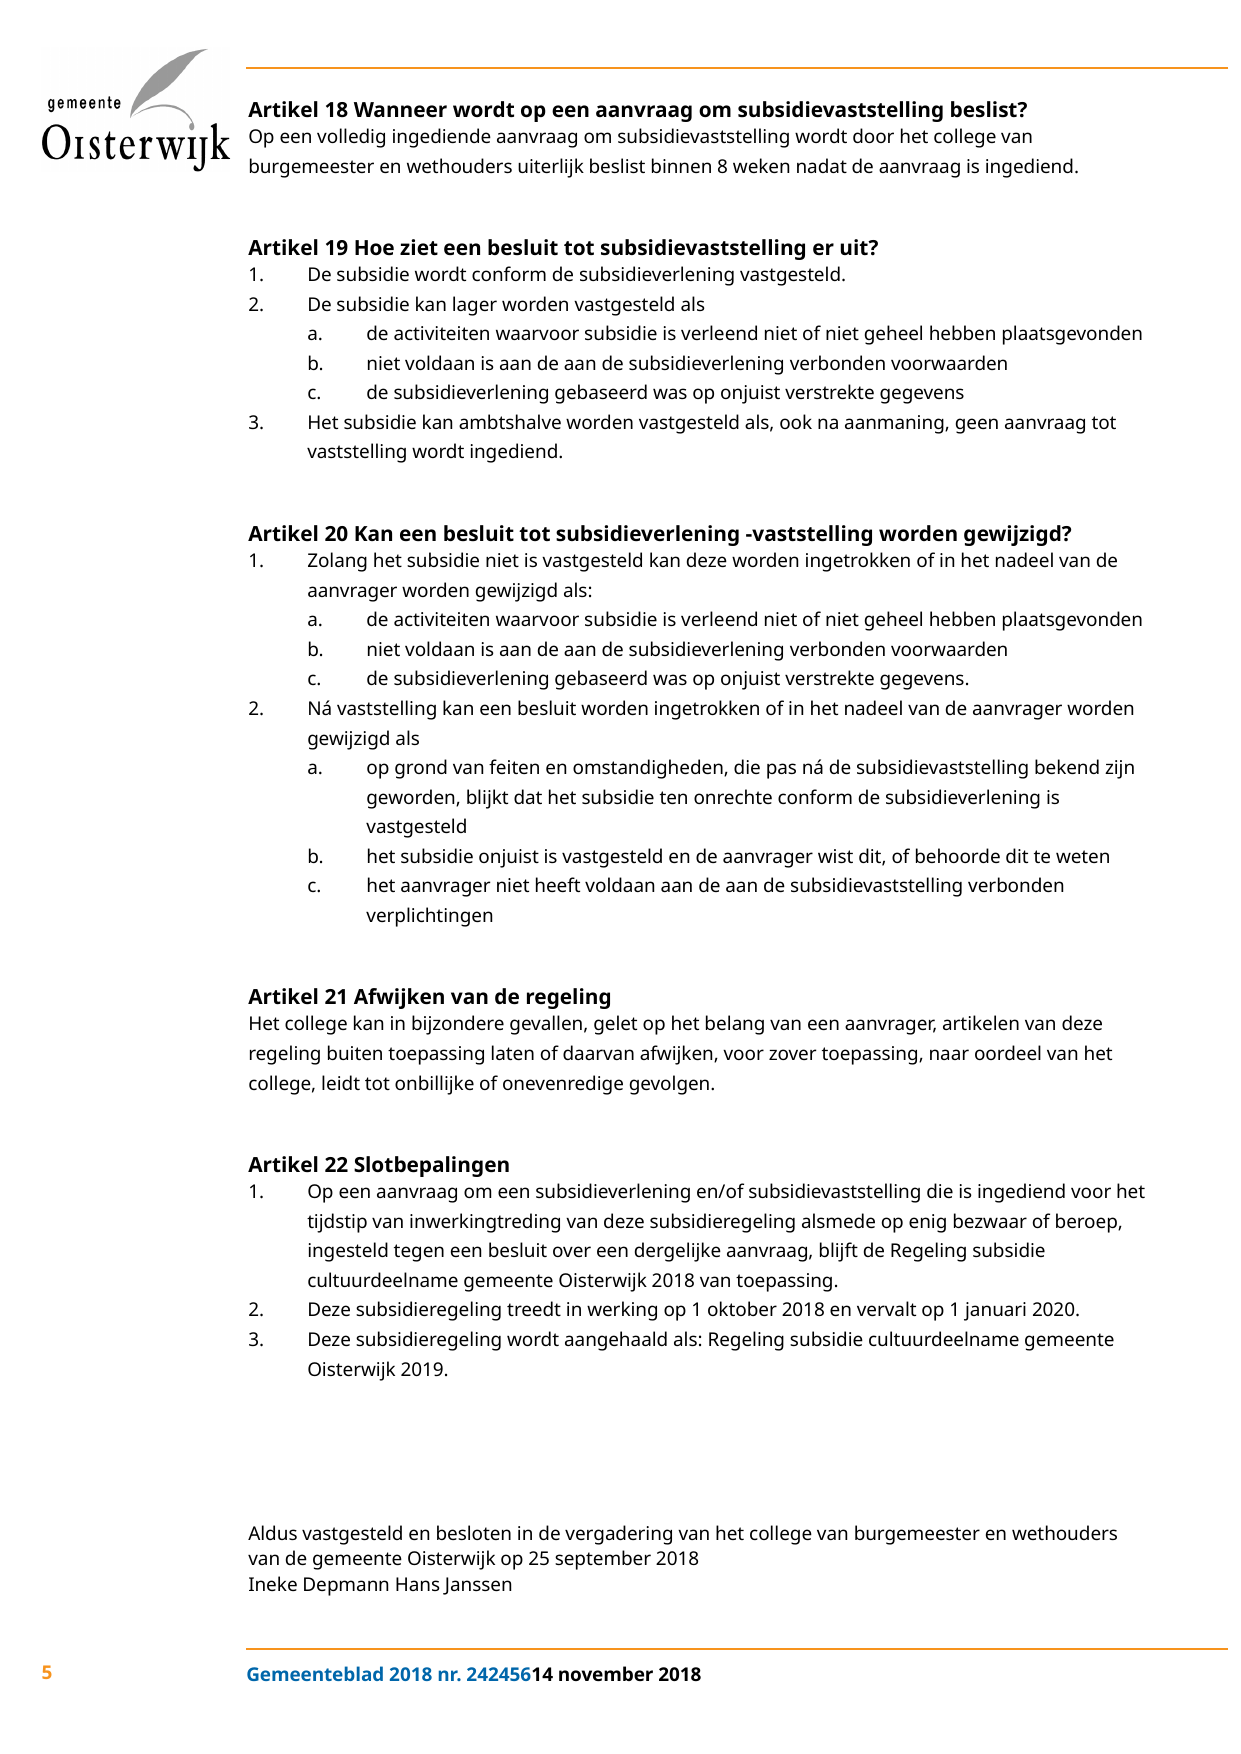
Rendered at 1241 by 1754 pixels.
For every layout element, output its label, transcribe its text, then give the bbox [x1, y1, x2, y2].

text Artikel 21 Afwijken van de regeling [248, 982, 1152, 1011]
picture [41, 47, 231, 172]
text Artikel 18 Wanneer wordt op een aanvraag om subsidievaststelling beslist? [248, 95, 1152, 123]
list de activiteiten waarvoor subsidie is verleend niet of niet geheel hebben plaatsgevonden [307, 606, 1152, 632]
list Deze subsidieregeling wordt aangehaald als: Regeling subsidie cultuurdeelname gemeente Oisterwijk 2019. [248, 1326, 1152, 1381]
list Zolang het subsidie niet is vastgesteld kan deze worden ingetrokken of in het nadeel van de aanvrager worden gewijzigd als: [248, 547, 1152, 602]
list op grond van feiten en omstandigheden, die pas ná de subsidievaststelling bekend zijn geworden, blijkt dat het subsidie ten onrechte conform de subsidieverlening is vastgesteld [307, 754, 1152, 839]
text Het college kan in bijzondere gevallen, gelet op het belang van een aanvrager, artikelen van deze regeling buiten toepassing laten of daarvan afwijken, voor zover toepassing, naar oordeel van het college, leidt tot onbillijke of onevenredige gevolgen. [248, 1011, 1152, 1096]
list de activiteiten waarvoor subsidie is verleend niet of niet geheel hebben plaatsgevonden [307, 320, 1152, 346]
text Aldus vastgesteld en besloten in de vergadering van het college van burgemeester en wethouders van de gemeente Oisterwijk op 25 september 2018 [248, 1520, 1152, 1571]
list Ná vaststelling kan een besluit worden ingetrokken of in het nadeel van de aanvrager worden gewijzigd als [248, 695, 1152, 750]
text Artikel 20 Kan een besluit tot subsidieverlening -vaststelling worden gewijzigd? [248, 519, 1152, 547]
text Op een volledig ingediende aanvraag om subsidievaststelling wordt door het college van burgemeester en wethouders uiterlijk beslist binnen 8 weken nadat de aanvraag is ingediend. [248, 123, 1152, 178]
list de subsidieverlening gebaseerd was op onjuist verstrekte gegevens. [307, 666, 1152, 691]
list De subsidie wordt conform de subsidieverlening vastgesteld. [248, 261, 1152, 287]
list de subsidieverlening gebaseerd was op onjuist verstrekte gegevens [307, 379, 1152, 405]
list Op een aanvraag om een subsidieverlening en/of subsidievaststelling die is ingediend voor het tijdstip van inwerkingtreding van deze subsidieregeling alsmede op enig bezwaar of beroep, ingesteld tegen een besluit over een dergelijke aanvraag, blijft de Regeling subsidie cultuurdeelname gemeente Oisterwijk 2018 van toepassing. [248, 1178, 1152, 1293]
text Artikel 19 Hoe ziet een besluit tot subsidievaststelling er uit? [248, 233, 1152, 261]
list het aanvrager niet heeft voldaan aan de aan de subsidievaststelling verbonden verplichtingen [307, 873, 1152, 928]
text Ineke Depmann Hans Janssen [248, 1571, 1152, 1597]
list niet voldaan is aan de aan de subsidieverlening verbonden voorwaarden [307, 636, 1152, 662]
list De subsidie kan lager worden vastgesteld als [248, 291, 1152, 317]
list het subsidie onjuist is vastgesteld en de aanvrager wist dit, of behoorde dit te weten [307, 843, 1152, 869]
list niet voldaan is aan de aan de subsidieverlening verbonden voorwaarden [307, 350, 1152, 376]
list Het subsidie kan ambtshalve worden vastgesteld als, ook na aanmaning, geen aanvraag tot vaststelling wordt ingediend. [248, 409, 1152, 464]
list Deze subsidieregeling treedt in werking op 1 oktober 2018 en vervalt op 1 januari 2020. [248, 1297, 1152, 1322]
text Artikel 22 Slotbepalingen [248, 1150, 1152, 1178]
